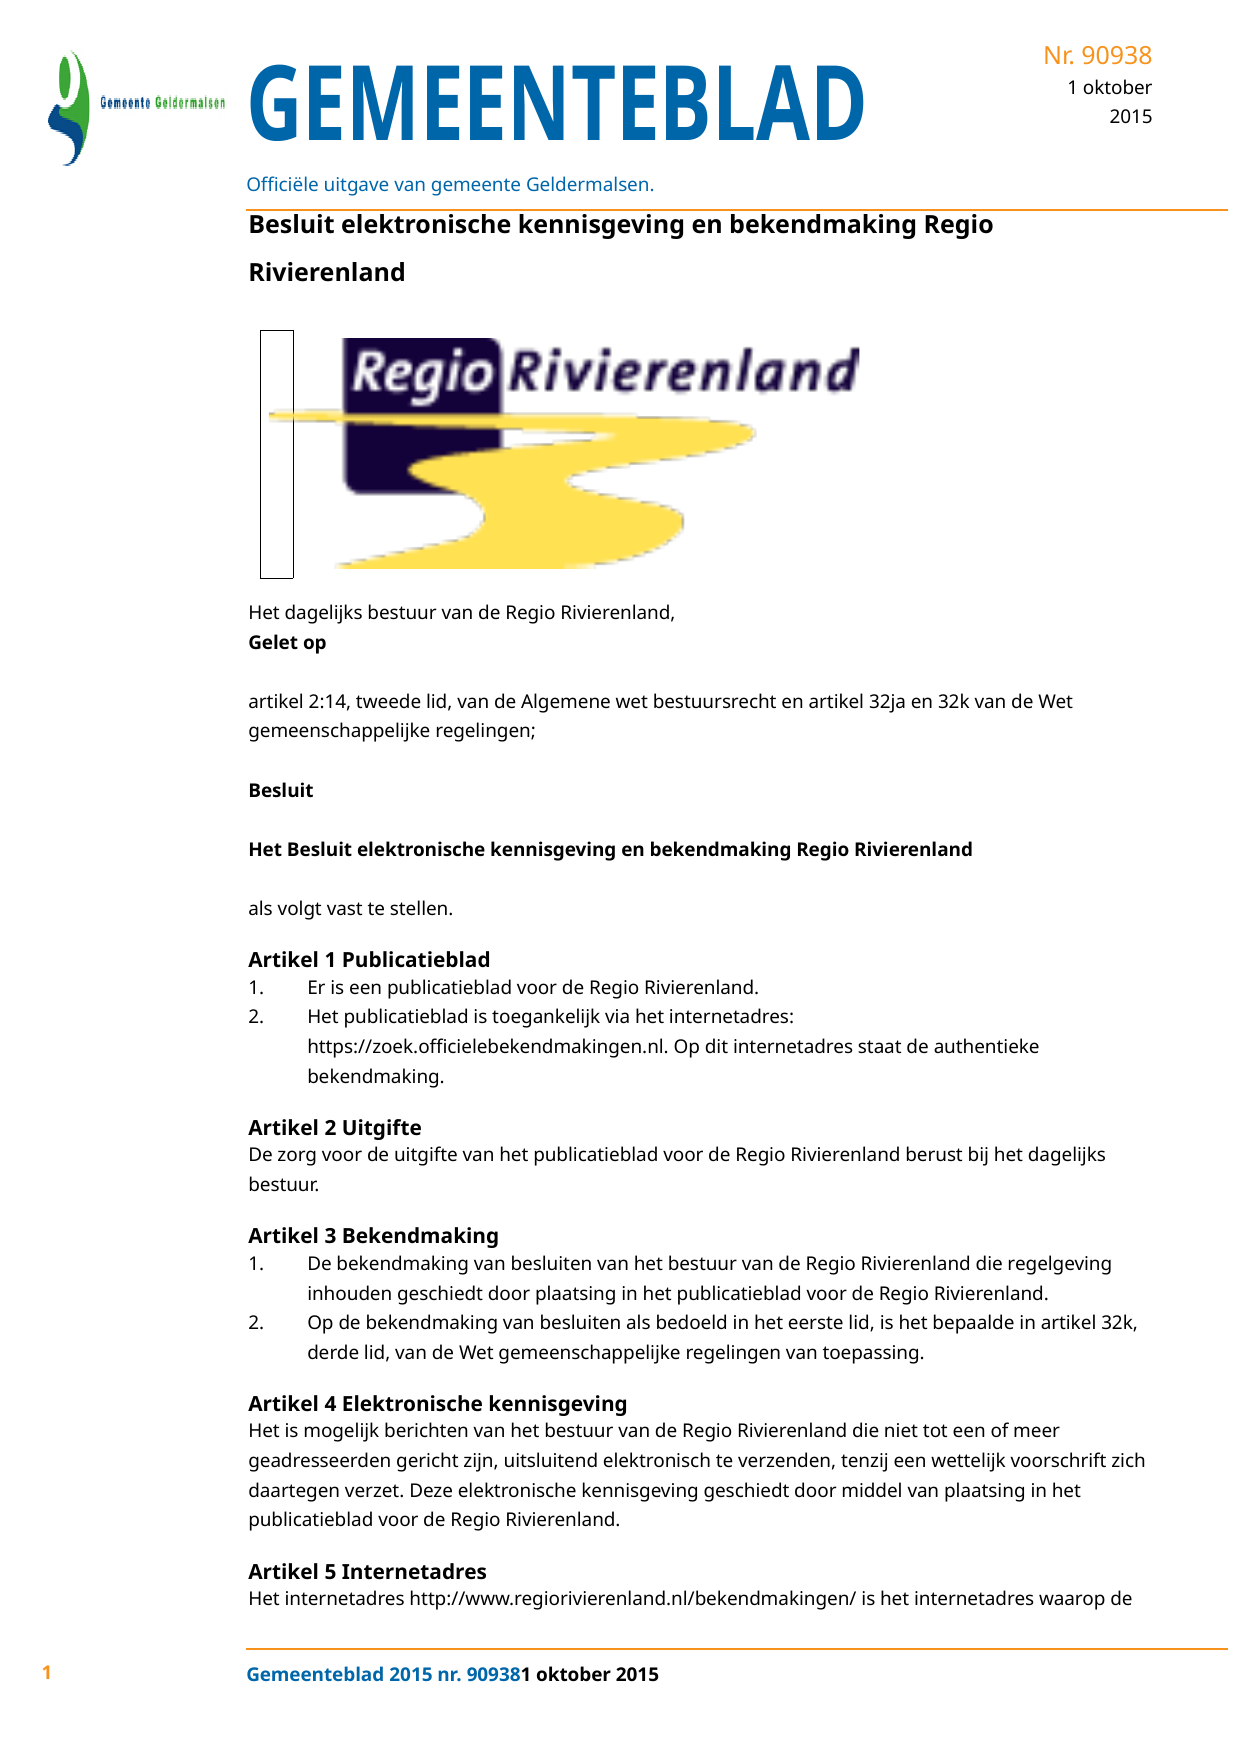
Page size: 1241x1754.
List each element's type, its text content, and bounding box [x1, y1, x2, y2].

text Artikel 4 Elektronische kennisgeving [248, 1389, 1152, 1418]
list Op de bekendmaking van besluiten als bedoeld in het eerste lid, is het bepaalde in artikel 32k, derde lid, van de Wet gemeenschappelijke regelingen van toepassing. [248, 1309, 1152, 1364]
list De bekendmaking van besluiten van het bestuur van de Regio Rivierenland die regelgeving inhouden geschiedt door plaatsing in het publicatieblad voor de Regio Rivierenland. [248, 1250, 1152, 1305]
text Besluit [248, 777, 1152, 803]
text Besluit elektronische kennisgeving en bekendmaking Regio Rivierenland [248, 211, 1152, 288]
text Het is mogelijk berichten van het bestuur van de Regio Rivierenland die niet tot een of meer geadresseerden gericht zijn, uitsluitend elektronisch te verzenden, tenzij een wettelijk voorschrift zich daartegen verzet. Deze elektronische kennisgeving geschiedt door middel van plaatsing in het publicatieblad voor de Regio Rivierenland. [248, 1418, 1152, 1532]
text Artikel 3 Bekendmaking [248, 1222, 1152, 1250]
text Gelet op [248, 629, 1152, 655]
picture [268, 338, 860, 569]
text Artikel 5 Internetadres [248, 1557, 1152, 1585]
picture [41, 47, 231, 172]
text De zorg voor de uitgifte van het publicatieblad voor de Regio Rivierenland berust bij het dagelijks bestuur. [248, 1142, 1152, 1197]
text Artikel 1 Publicatieblad [248, 946, 1152, 974]
list Er is een publicatieblad voor de Regio Rivierenland. [248, 974, 1152, 1000]
text Het internetadres http://www.regiorivierenland.nl/bekendmakingen/ is het internetadres waarop de [248, 1585, 1152, 1611]
text Het dagelijks bestuur van de Regio Rivierenland, [248, 599, 1152, 625]
text Het Besluit elektronische kennisgeving en bekendmaking Regio Rivierenland [248, 836, 1152, 862]
text als volgt vast te stellen. [248, 895, 1152, 921]
text artikel 2:14, tweede lid, van de Algemene wet bestuursrecht en artikel 32ja en 32k van de Wet gemeenschappelijke regelingen; [248, 688, 1152, 743]
list Het publicatieblad is toegankelijk via het internetadres: https://zoek.officielebekendmakingen.nl. Op dit internetadres staat de authentieke bekendmaking. [248, 1004, 1152, 1088]
text Artikel 2 Uitgifte [248, 1113, 1152, 1142]
